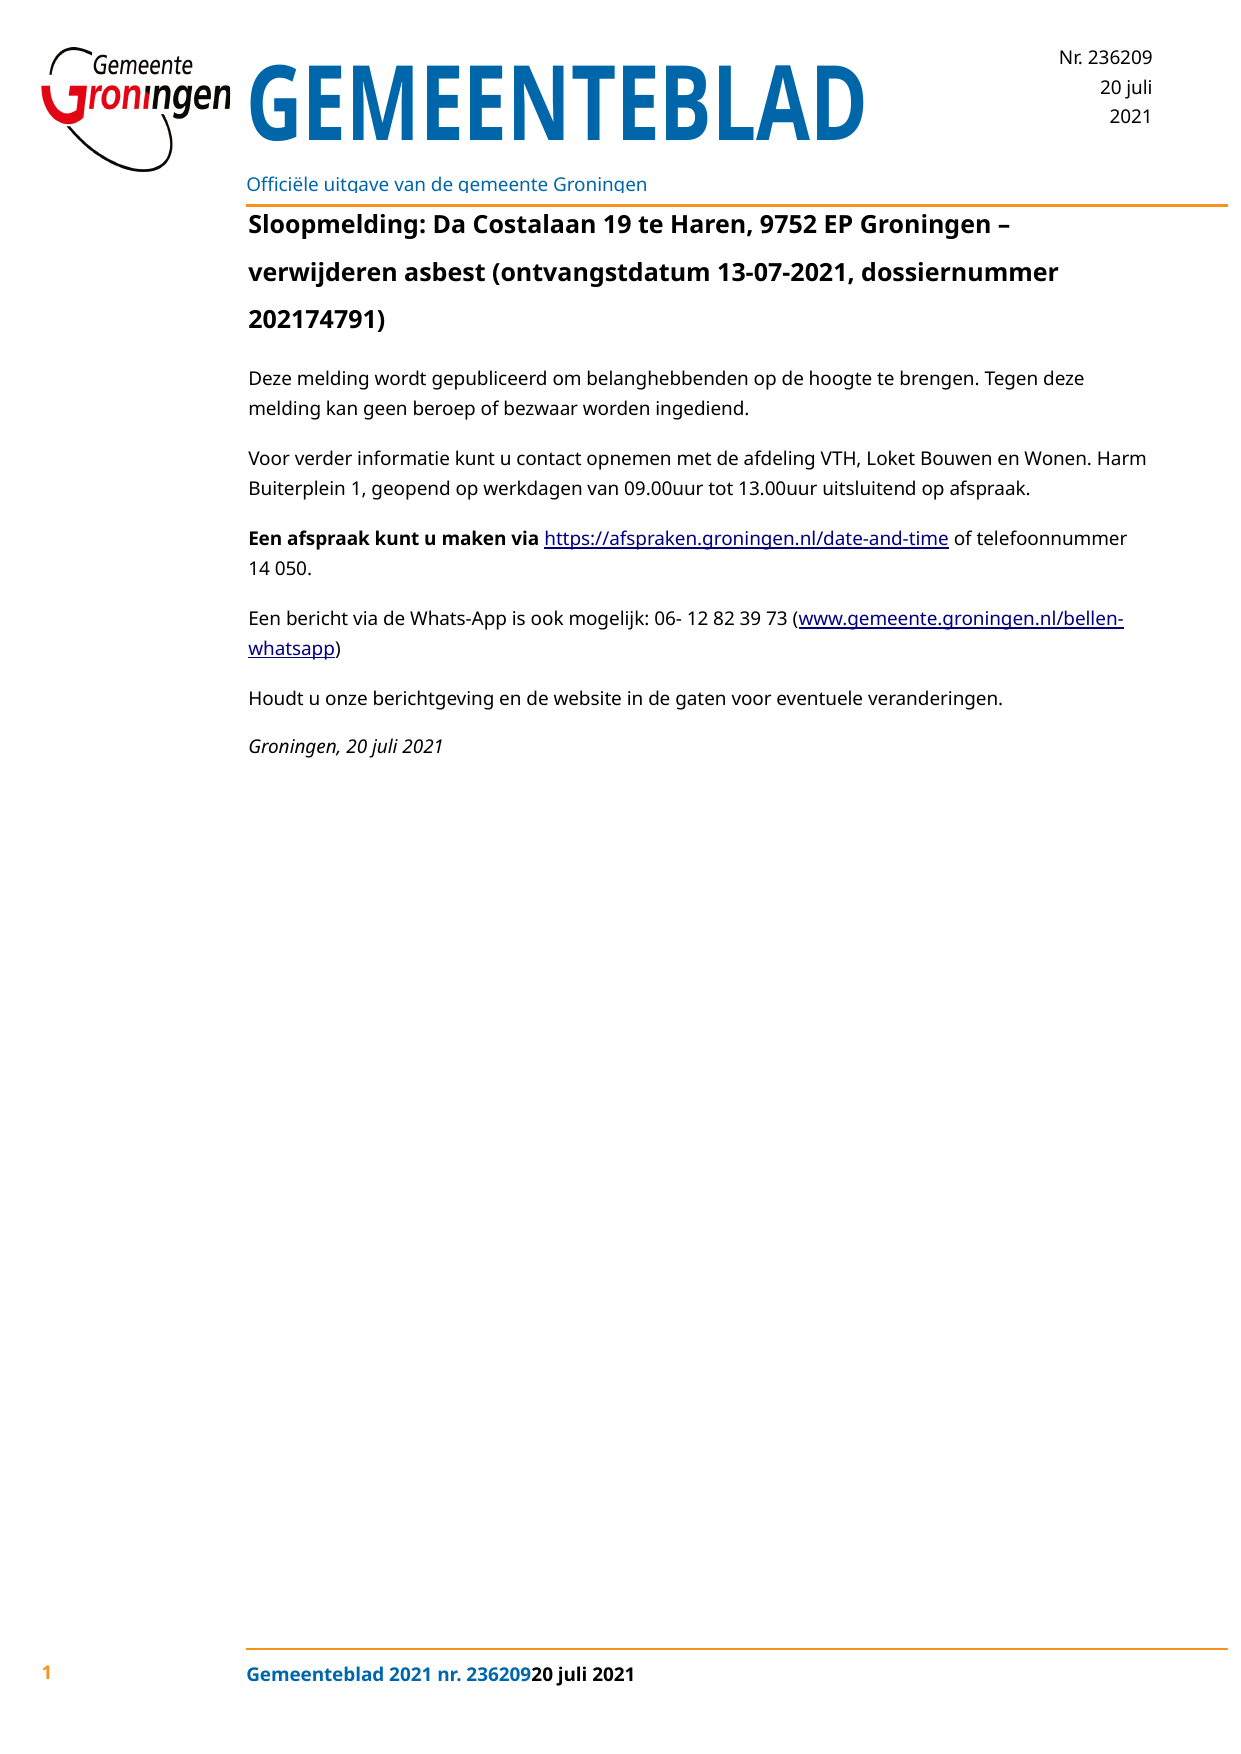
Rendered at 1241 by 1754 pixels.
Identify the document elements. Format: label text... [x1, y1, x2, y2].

text Houdt u onze berichtgeving en de website in de gaten voor eventuele veranderingen. [248, 686, 1152, 711]
text Groningen, 20 juli 2021 [248, 733, 1152, 759]
text Een bericht via de Whats-App is ook mogelijk: 06- 12 82 39 73 (www.gemeente.groningen.nl/bellen-whatsapp) [248, 606, 1152, 661]
text Voor verder informatie kunt u contact opnemen met de afdeling VTH, Loket Bouwen en Wonen. Harm Buiterplein 1, geopend op werkdagen van 09.00uur tot 13.00uur uitsluitend op afspraak. [248, 446, 1152, 501]
picture [41, 47, 231, 172]
text Deze melding wordt gepubliceerd om belanghebbenden op de hoogte te brengen. Tegen deze melding kan geen beroep of bezwaar worden ingediend. [248, 366, 1152, 421]
text Sloopmelding: Da Costalaan 19 te Haren, 9752 EP Groningen – verwijderen asbest (ontvangstdatum 13-07-2021, dossiernummer 202174791) [248, 207, 1152, 336]
text Een afspraak kunt u maken via https://afspraken.groningen.nl/date-and-time of telefoonnummer 14 050. [248, 526, 1152, 581]
